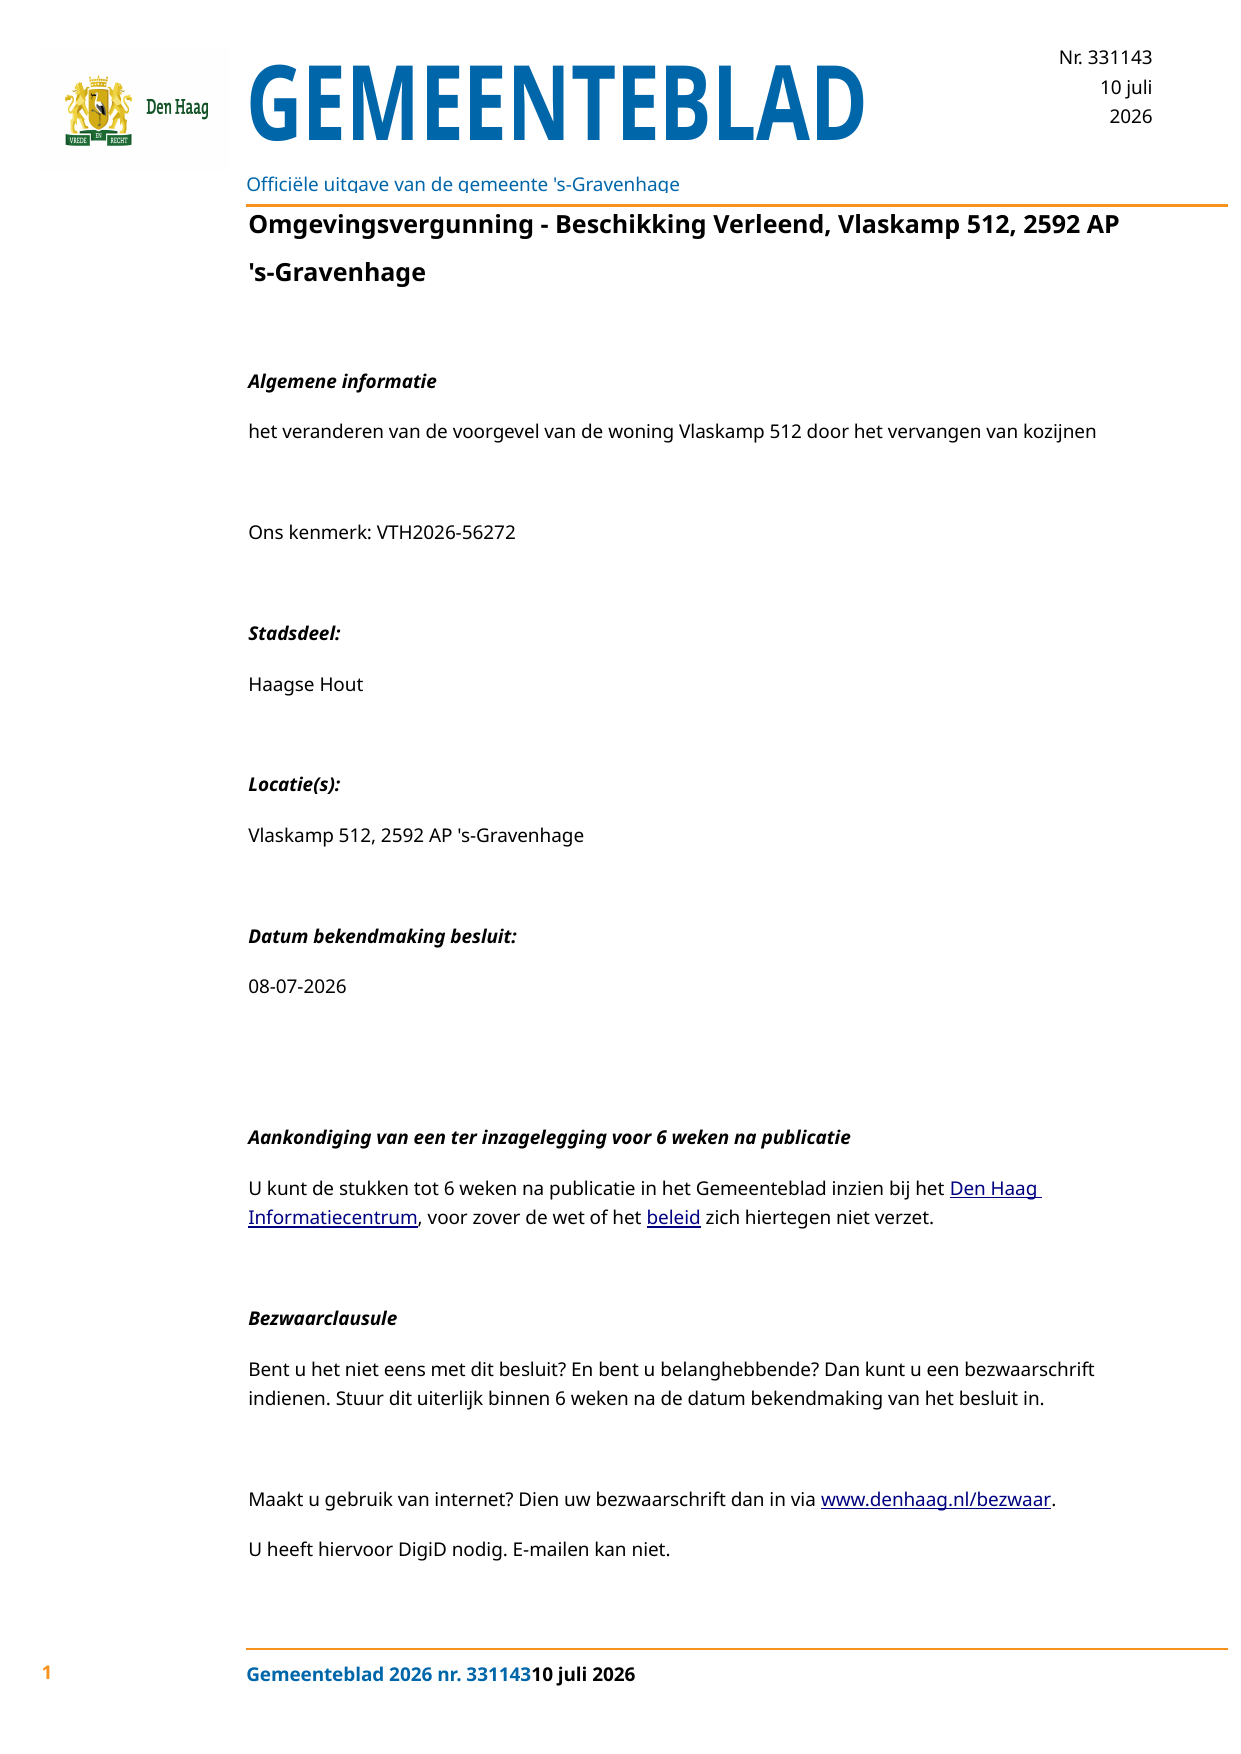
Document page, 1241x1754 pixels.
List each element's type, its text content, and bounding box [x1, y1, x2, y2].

text het veranderen van de voorgevel van de woning Vlaskamp 512 door het vervangen van kozijnen [248, 419, 1152, 444]
text U heeft hiervoor DigiD nodig. E-mailen kan niet. [248, 1537, 1152, 1562]
text Algemene informatie [248, 368, 1152, 394]
picture [41, 47, 231, 172]
text Omgevingsvergunning - Beschikking Verleend, Vlaskamp 512, 2592 AP 's-Gravenhage [248, 207, 1152, 288]
text Ons kenmerk: VTH2026-56272 [248, 519, 1152, 545]
text 08-07-2026 [248, 973, 1152, 999]
text Aankondiging van een ter inzagelegging voor 6 weken na publicatie [248, 1124, 1152, 1150]
text Maakt u gebruik van internet? Dien uw bezwaarschrift dan in via www.denhaag.nl/bezwaar. [248, 1486, 1152, 1512]
text Bezwaarclausule [248, 1305, 1152, 1331]
text U kunt de stukken tot 6 weken na publicatie in het Gemeenteblad inzien bij het Den Haag Informatiecentrum, voor zover de wet of het beleid zich hiertegen niet verzet. [248, 1175, 1152, 1230]
text Stadsdeel: [248, 620, 1152, 646]
text Bent u het niet eens met dit besluit? En bent u belanghebbende? Dan kunt u een bezwaarschrift indienen. Stuur dit uiterlijk binnen 6 weken na de datum bekendmaking van het besluit in. [248, 1356, 1152, 1411]
text Datum bekendmaking besluit: [248, 923, 1152, 949]
text Locatie(s): [248, 772, 1152, 797]
text Vlaskamp 512, 2592 AP 's-Gravenhage [248, 822, 1152, 848]
text Haagse Hout [248, 671, 1152, 697]
